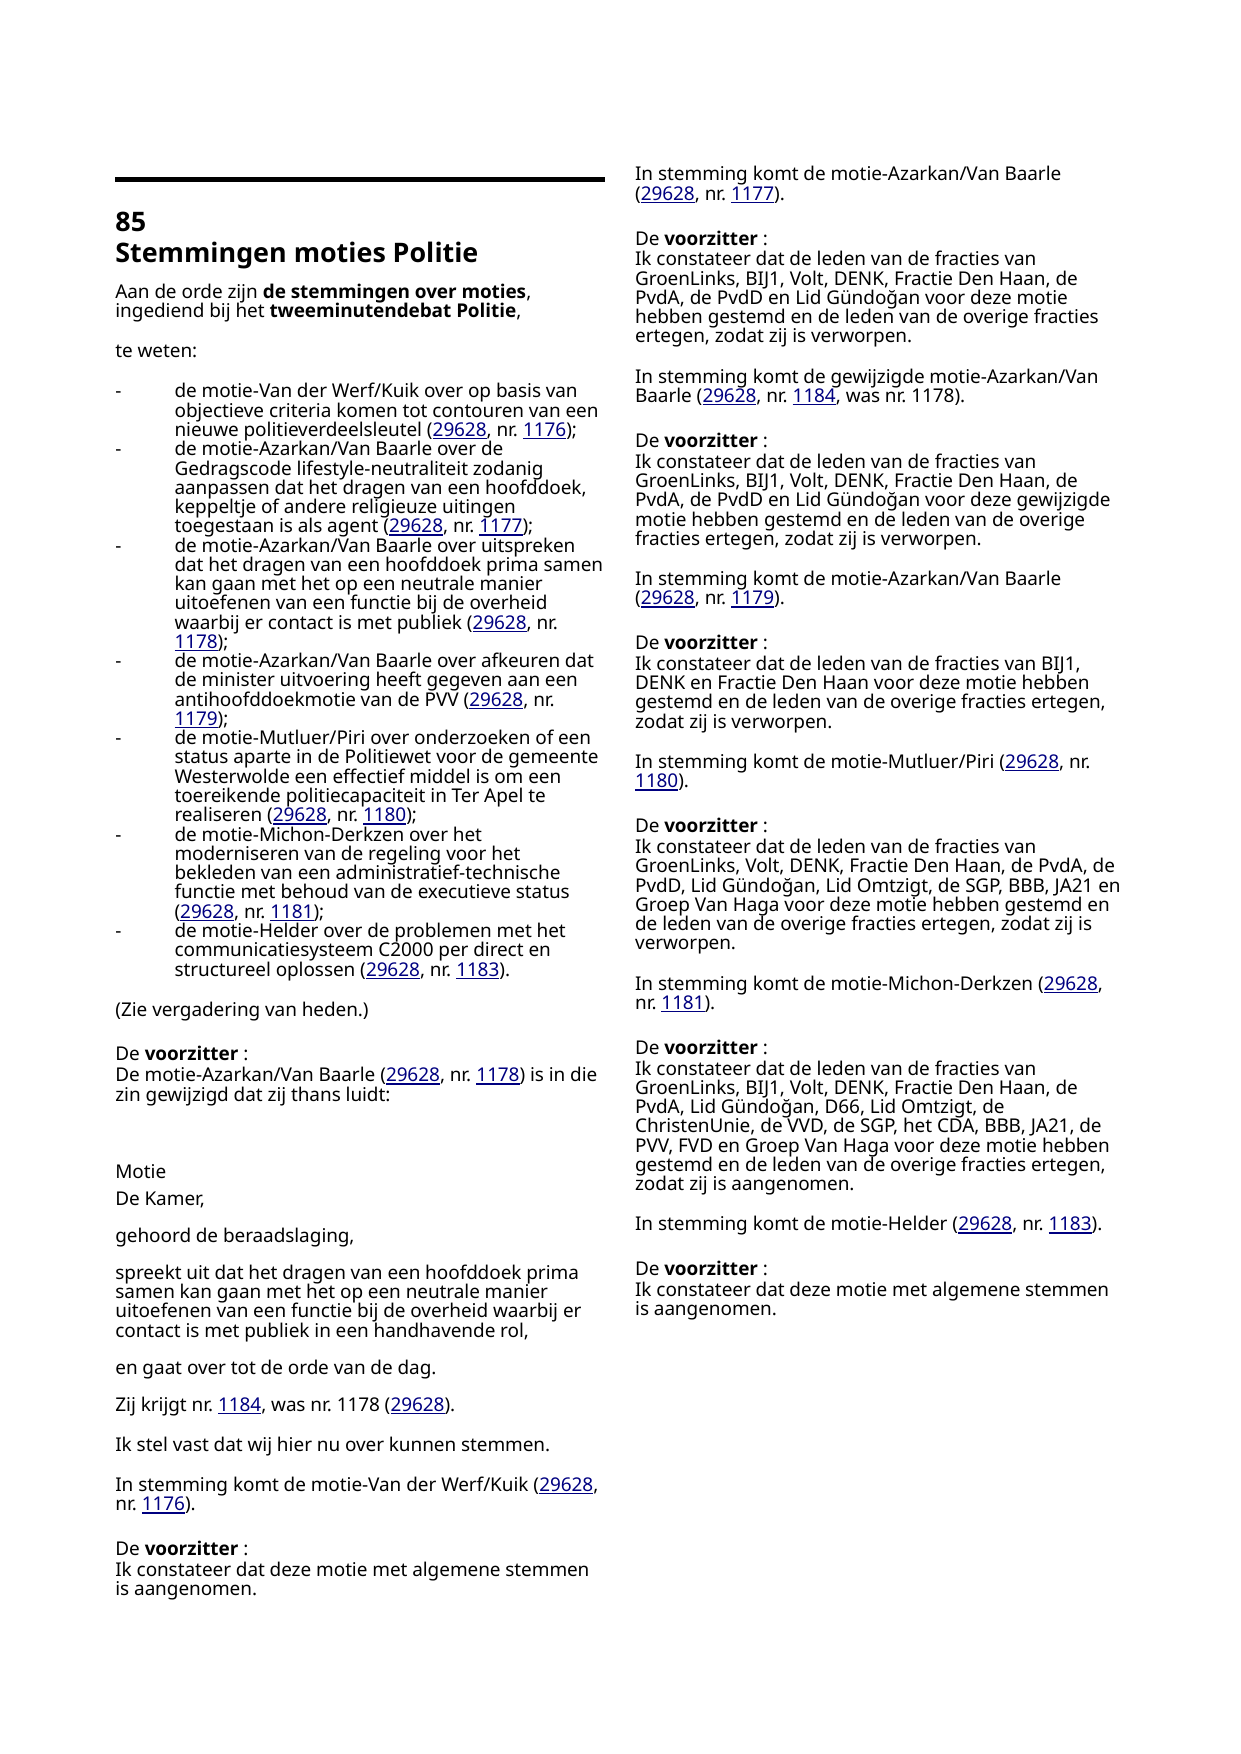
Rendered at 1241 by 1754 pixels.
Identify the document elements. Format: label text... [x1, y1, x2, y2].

text spreekt uit dat het dragen van een hoofddoek prima samen kan gaan met het op een neutrale manier uitoefenen van een functie bij de overheid waarbij er contact is met publiek in een handhavende rol, [115, 1264, 605, 1341]
text De voorzitter : [635, 225, 1125, 250]
text Ik constateer dat deze motie met algemene stemmen is aangenomen. [635, 1281, 1125, 1320]
text De Kamer, [115, 1190, 605, 1209]
list de motie-Azarkan/Van Baarle over de Gedragscode lifestyle-neutraliteit zodanig aanpassen dat het dragen van een hoofddoek, keppeltje of andere religieuze uitingen toegestaan is als agent (29628, nr. 1177); [115, 440, 605, 537]
list de motie-Mutluer/Piri over onderzoeken of een status aparte in de Politiewet voor de gemeente Westerwolde een effectief middel is om een toereikende politiecapaciteit in Ter Apel te realiseren (29628, nr. 1180); [115, 729, 605, 826]
text In stemming komt de motie-Mutluer/Piri (29628, nr. 1180). [635, 753, 1125, 791]
text Stemmingen moties Politie [115, 239, 605, 283]
text In stemming komt de motie-Van der Werf/Kuik (29628, nr. 1176). [115, 1476, 605, 1514]
text Zij krijgt nr. 1184, was nr. 1178 (29628). [115, 1396, 605, 1415]
text Ik stel vast dat wij hier nu over kunnen stemmen. [115, 1436, 605, 1455]
text Ik constateer dat de leden van de fracties van GroenLinks, Volt, DENK, Fractie Den Haan, de PvdA, de PvdD, Lid Gündoğan, Lid Omtzigt, de SGP, BBB, JA21 en Groep Van Haga voor deze motie hebben gestemd en de leden van de overige fracties ertegen, zodat zij is verworpen. [635, 838, 1125, 954]
text Motie [115, 1158, 605, 1184]
text De voorzitter : [635, 1034, 1125, 1059]
text In stemming komt de motie-Azarkan/Van Baarle (29628, nr. 1179). [635, 570, 1125, 608]
text De voorzitter : [115, 1041, 605, 1066]
text De voorzitter : [635, 1255, 1125, 1281]
text Aan de orde zijn de stemmingen over moties, ingediend bij het tweeminutendebat Politie, [115, 283, 605, 322]
text De motie-Azarkan/Van Baarle (29628, nr. 1178) is in die zin gewijzigd dat zij thans luidt: [115, 1066, 605, 1105]
list de motie-Azarkan/Van Baarle over afkeuren dat de minister uitvoering heeft gegeven aan een antihoofddoekmotie van de PVV (29628, nr. 1179); [115, 652, 605, 729]
text Ik constateer dat de leden van de fracties van GroenLinks, BIJ1, Volt, DENK, Fractie Den Haan, de PvdA, de PvdD en Lid Gündoğan voor deze motie hebben gestemd en de leden van de overige fracties ertegen, zodat zij is verworpen. [635, 250, 1125, 347]
text De voorzitter : [635, 427, 1125, 453]
text In stemming komt de motie-Azarkan/Van Baarle (29628, nr. 1177). [635, 165, 1125, 204]
text 85 [115, 203, 605, 239]
text te weten: [115, 342, 605, 362]
text Ik constateer dat de leden van de fracties van BIJ1, DENK en Fractie Den Haan voor deze motie hebben gestemd en de leden van de overige fracties ertegen, zodat zij is verworpen. [635, 655, 1125, 732]
text Ik constateer dat de leden van de fracties van GroenLinks, BIJ1, Volt, DENK, Fractie Den Haan, de PvdA, de PvdD en Lid Gündoğan voor deze gewijzigde motie hebben gestemd en de leden van de overige fracties ertegen, zodat zij is verworpen. [635, 453, 1125, 549]
list de motie-Michon-Derkzen over het moderniseren van de regeling voor het bekleden van een administratief-technische functie met behoud van de executieve status (29628, nr. 1181); [115, 826, 605, 922]
text De voorzitter : [115, 1535, 605, 1561]
text Ik constateer dat deze motie met algemene stemmen is aangenomen. [115, 1561, 605, 1599]
text Ik constateer dat de leden van de fracties van GroenLinks, BIJ1, Volt, DENK, Fractie Den Haan, de PvdA, Lid Gündoğan, D66, Lid Omtzigt, de ChristenUnie, de VVD, de SGP, het CDA, BBB, JA21, de PVV, FVD en Groep Van Haga voor deze motie hebben gestemd en de leden van de overige fracties ertegen, zodat zij is aangenomen. [635, 1059, 1125, 1194]
list de motie-Azarkan/Van Baarle over uitspreken dat het dragen van een hoofddoek prima samen kan gaan met het op een neutrale manier uitoefenen van een functie bij de overheid waarbij er contact is met publiek (29628, nr. 1178); [115, 537, 605, 652]
text In stemming komt de gewijzigde motie-Azarkan/Van Baarle (29628, nr. 1184, was nr. 1178). [635, 368, 1125, 406]
text en gaat over tot de orde van de dag. [115, 1359, 605, 1378]
text (Zie vergadering van heden.) [115, 1001, 605, 1020]
list de motie-Helder over de problemen met het communicatiesysteem C2000 per direct en structureel oplossen (29628, nr. 1183). [115, 922, 605, 980]
text In stemming komt de motie-Michon-Derkzen (29628, nr. 1181). [635, 974, 1125, 1013]
text gehoord de beraadslaging, [115, 1227, 605, 1246]
list de motie-Van der Werf/Kuik over op basis van objectieve criteria komen tot contouren van een nieuwe politieverdeelsleutel (29628, nr. 1176); [115, 382, 605, 440]
text De voorzitter : [635, 812, 1125, 838]
text In stemming komt de motie-Helder (29628, nr. 1183). [635, 1215, 1125, 1234]
text De voorzitter : [635, 629, 1125, 655]
